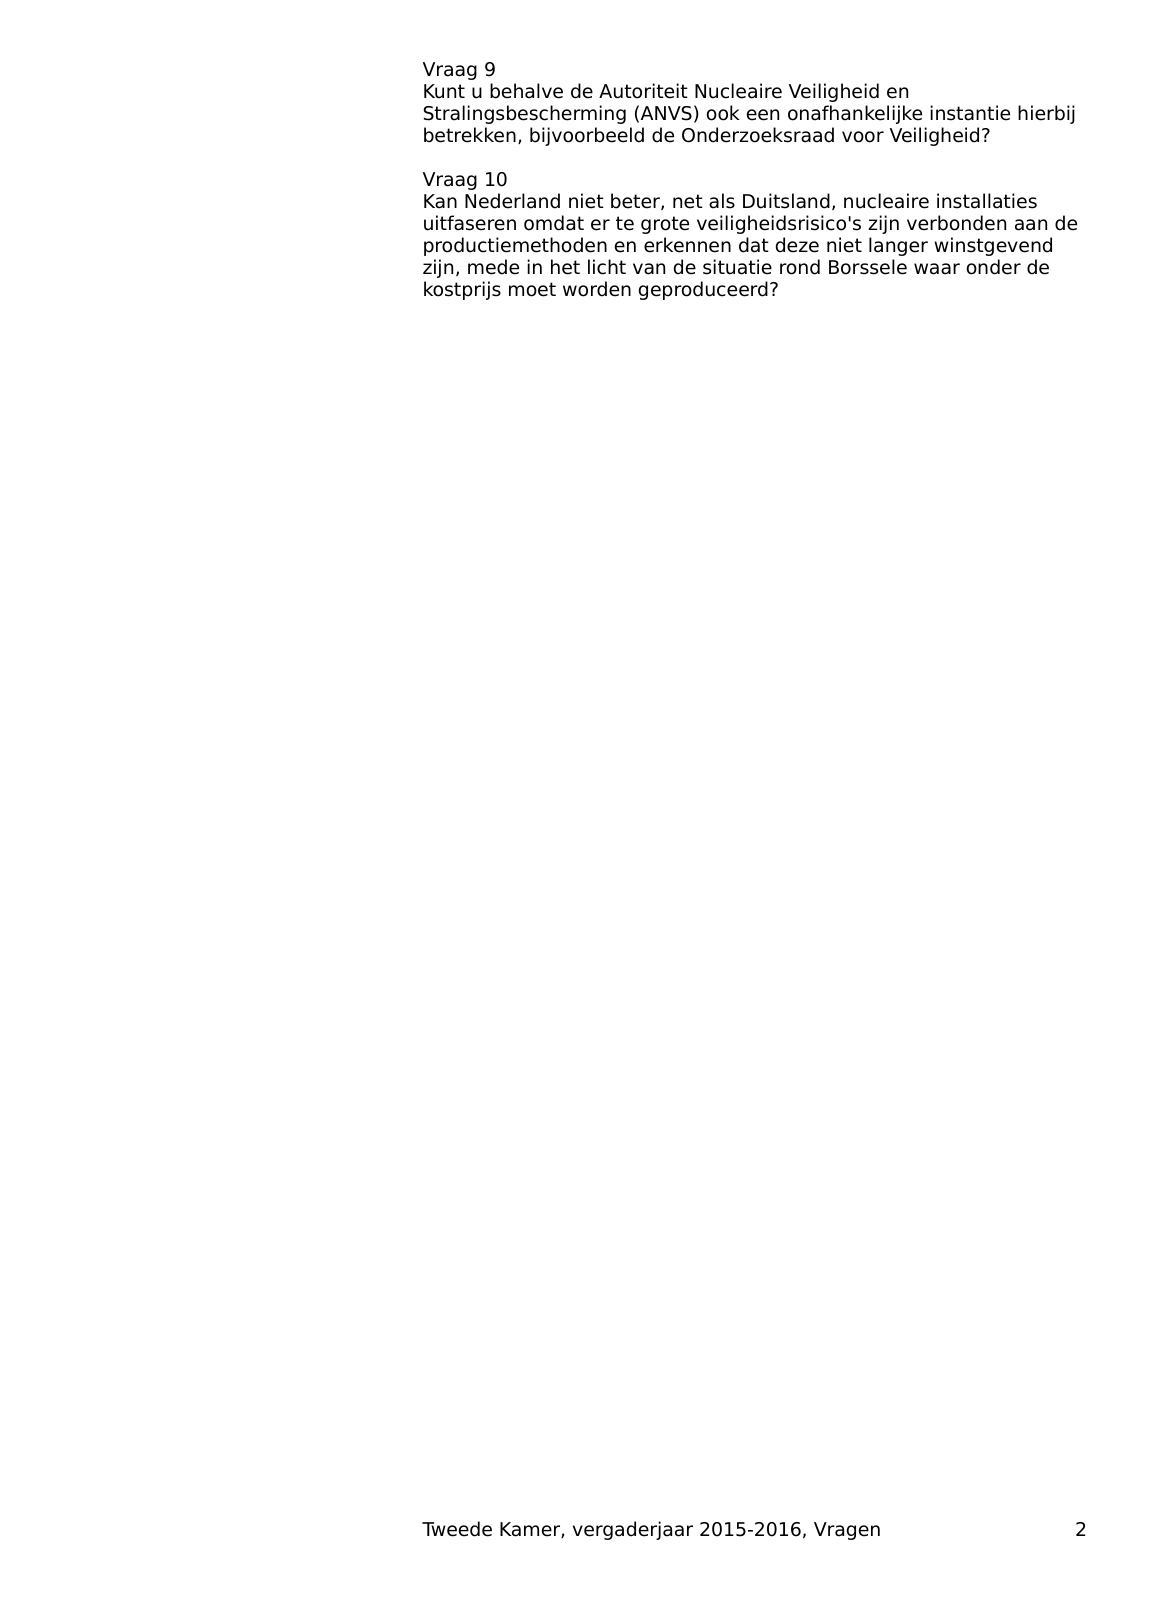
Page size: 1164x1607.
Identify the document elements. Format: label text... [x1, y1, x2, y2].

text Kan Nederland niet beter, net als Duitsland, nucleaire installaties uitfaseren omdat er te grote veiligheidsrisico's zijn verbonden aan de productiemethoden en erkennen dat deze niet langer winstgevend zijn, mede in het licht van de situatie rond Borssele waar onder de kostprijs moet worden geproduceerd? [422, 191, 1087, 301]
text Vraag 9 [422, 59, 1087, 81]
text Vraag 10 [422, 169, 1087, 191]
text Kunt u behalve de Autoriteit Nucleaire Veiligheid en Stralingsbescherming (ANVS) ook een onafhankelijke instantie hierbij betrekken, bijvoorbeeld de Onderzoeksraad voor Veiligheid? [422, 81, 1087, 147]
